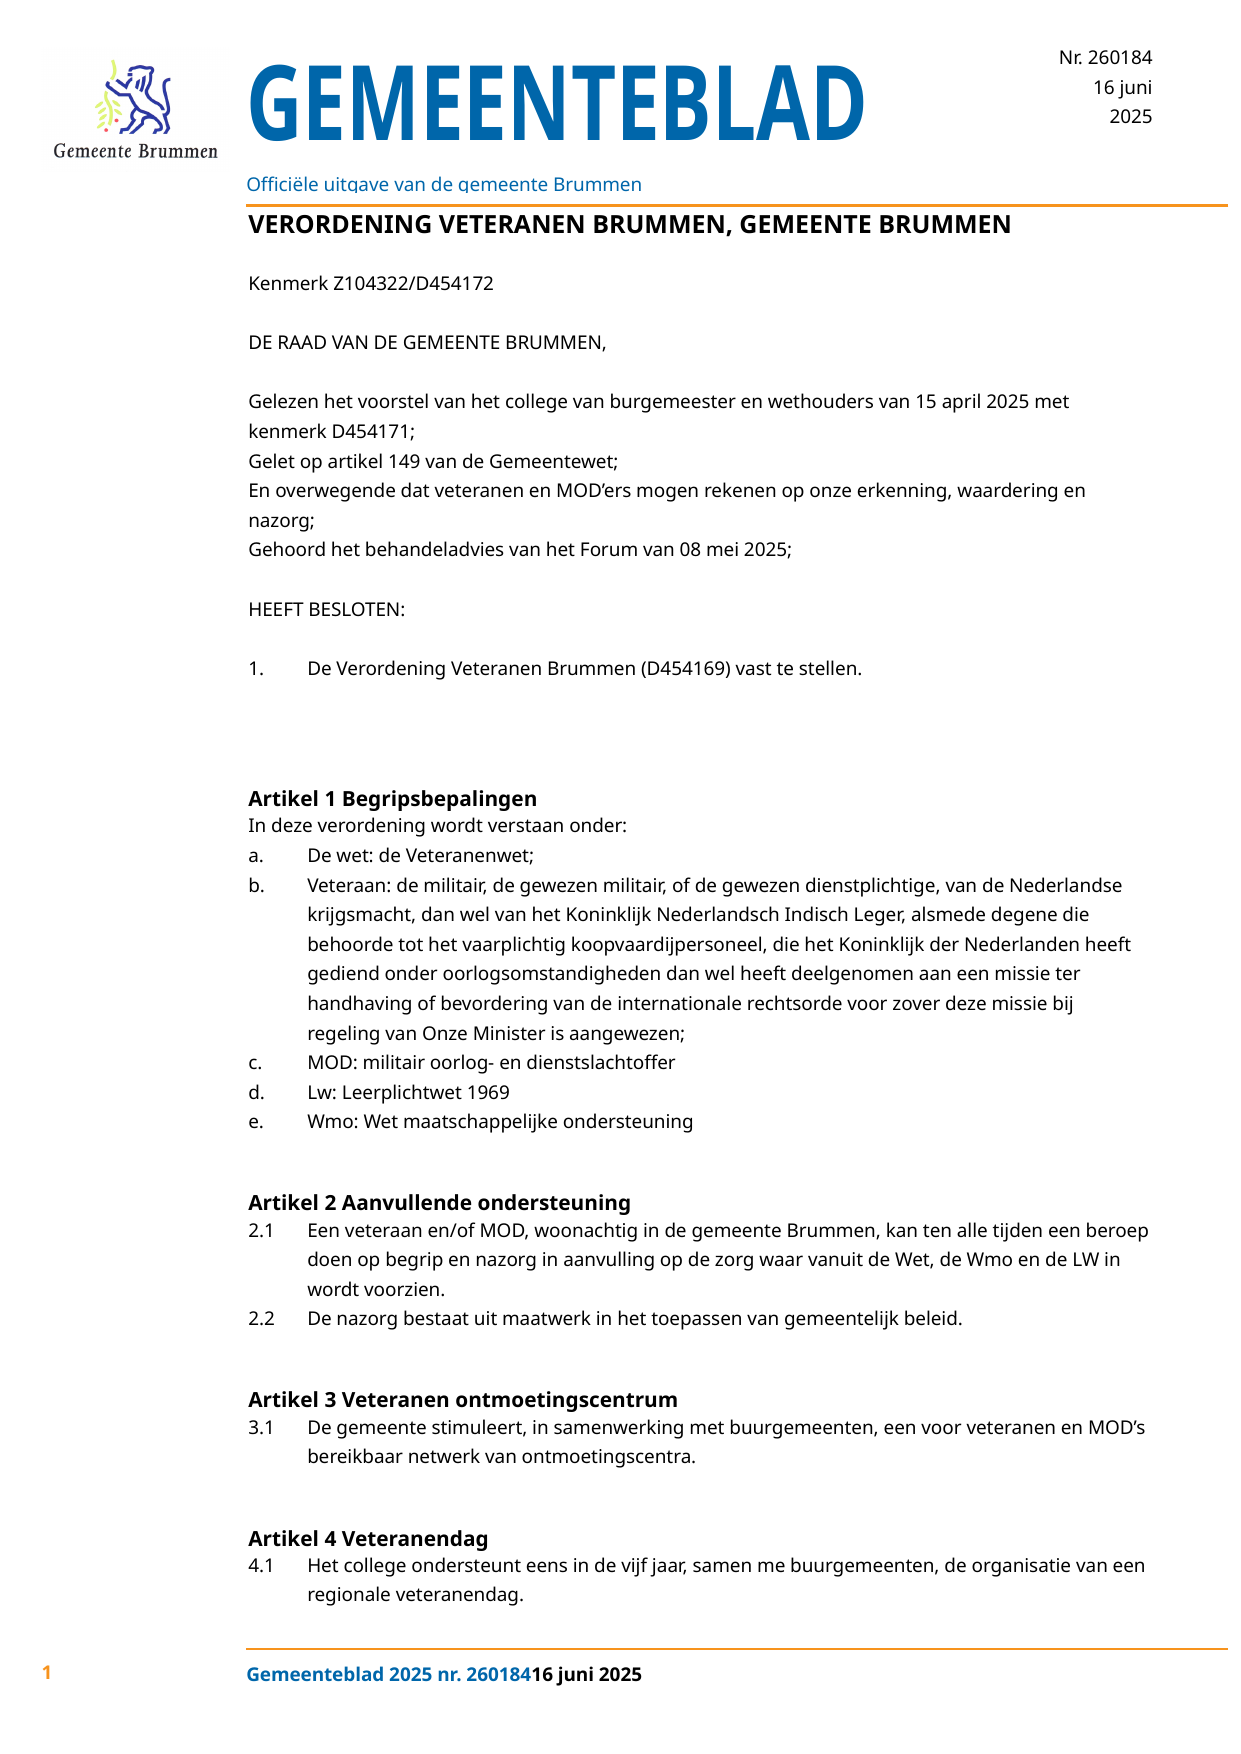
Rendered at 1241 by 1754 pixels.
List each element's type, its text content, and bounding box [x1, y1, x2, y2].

text In deze verordening wordt verstaan onder: [248, 813, 1152, 838]
list De nazorg bestaat uit maatwerk in het toepassen van gemeentelijk beleid. [248, 1306, 1152, 1331]
text HEEFT BESLOTEN: [248, 596, 1152, 621]
text Artikel 1 Begripsbepalingen [248, 784, 1152, 813]
list Een veteraan en/of MOD, woonachtig in de gemeente Brummen, kan ten alle tijden een beroep doen op begrip en nazorg in aanvulling op de zorg waar vanuit de Wet, de Wmo en de LW in wordt voorzien. [248, 1217, 1152, 1302]
list Lw: Leerplichtwet 1969 [248, 1079, 1152, 1104]
text DE RAAD VAN DE GEMEENTE BRUMMEN, [248, 329, 1152, 355]
list Wmo: Wet maatschappelijke ondersteuning [248, 1108, 1152, 1134]
text Artikel 3 Veteranen ontmoetingscentrum [248, 1386, 1152, 1414]
list MOD: militair oorlog- en dienstslachtoffer [248, 1049, 1152, 1075]
picture [41, 47, 231, 172]
text VERORDENING VETERANEN BRUMMEN, GEMEENTE BRUMMEN [248, 207, 1152, 241]
text Artikel 2 Aanvullende ondersteuning [248, 1188, 1152, 1217]
list Het college ondersteunt eens in de vijf jaar, samen me buurgemeenten, de organisatie van een regionale veteranendag. [248, 1552, 1152, 1607]
text Gelezen het voorstel van het college van burgemeester en wethouders van 15 april 2025 met kenmerk D454171; [248, 389, 1152, 444]
text En overwegende dat veteranen en MOD’ers mogen rekenen op onze erkenning, waardering en nazorg; [248, 477, 1152, 533]
text Kenmerk Z104322/D454172 [248, 270, 1152, 296]
list De Verordening Veteranen Brummen (D454169) vast te stellen. [248, 655, 1152, 681]
list Veteraan: de militair, de gewezen militair, of de gewezen dienstplichtige, van de Nederlandse krijgsmacht, dan wel van het Koninklijk Nederlandsch Indisch Leger, alsmede degene die behoorde tot het vaarplichtig koopvaardijpersoneel, die het Koninklijk der Nederlanden heeft gediend onder oorlogsomstandigheden dan wel heeft deelgenomen aan een missie ter handhaving of bevordering van de internationale rechtsorde voor zover deze missie bij regeling van Onze Minister is aangewezen; [248, 872, 1152, 1045]
list De wet: de Veteranenwet; [248, 842, 1152, 868]
list De gemeente stimuleert, in samenwerking met buurgemeenten, een voor veteranen en MOD’s bereikbaar netwerk van ontmoetingscentra. [248, 1414, 1152, 1469]
text Artikel 4 Veteranendag [248, 1524, 1152, 1552]
text Gehoord het behandeladvies van het Forum van 08 mei 2025; [248, 537, 1152, 562]
text Gelet op artikel 149 van de Gemeentewet; [248, 448, 1152, 473]
